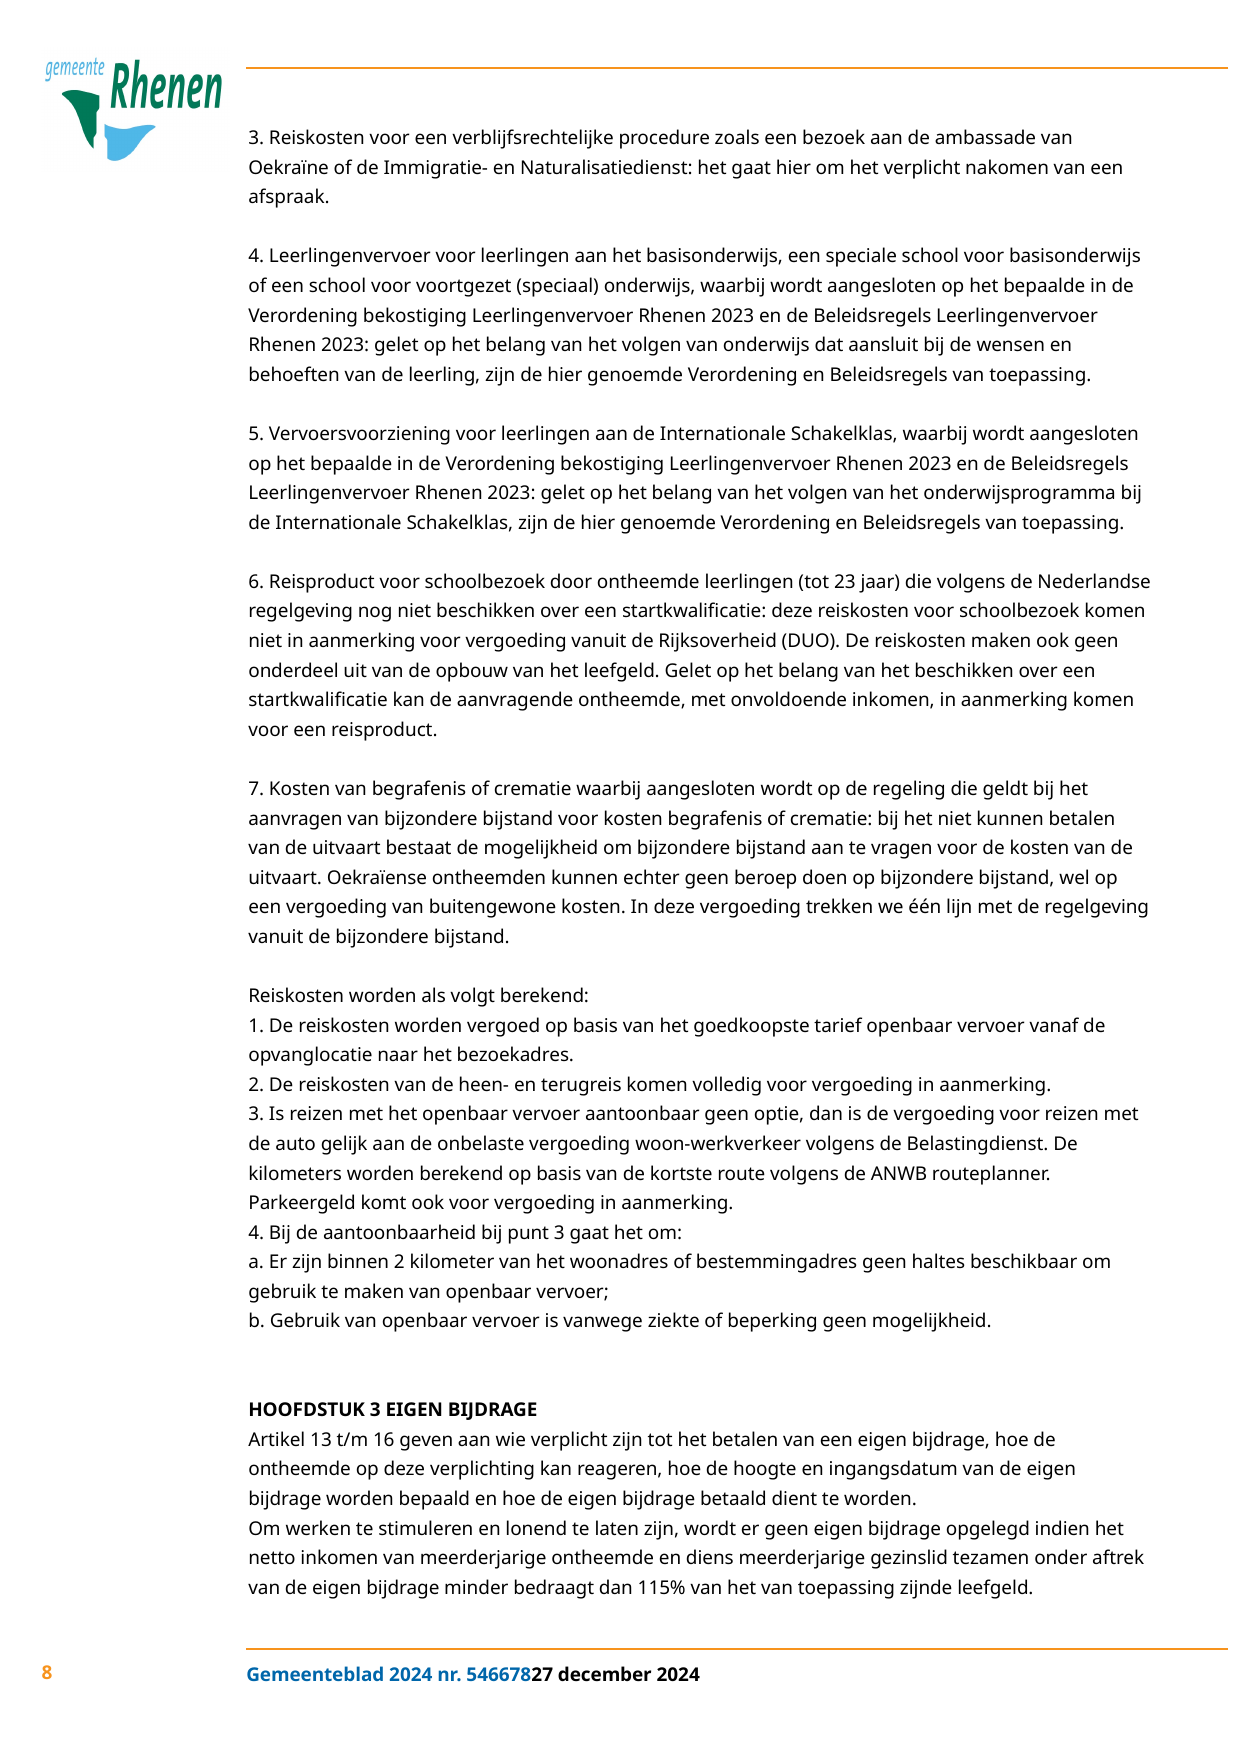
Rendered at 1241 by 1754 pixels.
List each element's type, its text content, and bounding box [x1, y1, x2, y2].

text 5. Vervoersvoorziening voor leerlingen aan de Internationale Schakelklas, waarbij wordt aangesloten op het bepaalde in de Verordening bekostiging Leerlingenvervoer Rhenen 2023 en de Beleidsregels Leerlingenvervoer Rhenen 2023: gelet op het belang van het volgen van het onderwijsprogramma bij de Internationale Schakelklas, zijn de hier genoemde Verordening en Beleidsregels van toepassing. [248, 420, 1152, 535]
text 4. Leerlingenvervoer voor leerlingen aan het basisonderwijs, een speciale school voor basisonderwijs of een school voor voortgezet (speciaal) onderwijs, waarbij wordt aangesloten op het bepaalde in de Verordening bekostiging Leerlingenvervoer Rhenen 2023 en de Beleidsregels Leerlingenvervoer Rhenen 2023: gelet op het belang van het volgen van onderwijs dat aansluit bij de wensen en behoeften van de leerling, zijn de hier genoemde Verordening en Beleidsregels van toepassing. [248, 243, 1152, 387]
text 4. Bij de aantoonbaarheid bij punt 3 gaat het om: [248, 1219, 1152, 1245]
text 2. De reiskosten van de heen- en terugreis komen volledig voor vergoeding in aanmerking. [248, 1071, 1152, 1097]
text a. Er zijn binnen 2 kilometer van het woonadres of bestemmingadres geen haltes beschikbaar om gebruik te maken van openbaar vervoer; [248, 1248, 1152, 1304]
picture [41, 47, 231, 172]
text 6. Reisproduct voor schoolbezoek door ontheemde leerlingen (tot 23 jaar) die volgens de Nederlandse regelgeving nog niet beschikken over een startkwalificatie: deze reiskosten voor schoolbezoek komen niet in aanmerking voor vergoeding vanuit de Rijksoverheid (DUO). De reiskosten maken ook geen onderdeel uit van de opbouw van het leefgeld. Gelet op het belang van het beschikken over een startkwalificatie kan de aanvragende ontheemde, met onvoldoende inkomen, in aanmerking komen voor een reisproduct. [248, 568, 1152, 742]
text 1. De reiskosten worden vergoed op basis van het goedkoopste tarief openbaar vervoer vanaf de opvanglocatie naar het bezoekadres. [248, 1012, 1152, 1067]
text HOOFDSTUK 3 EIGEN BIJDRAGE [248, 1396, 1152, 1422]
text 3. Reiskosten voor een verblijfsrechtelijke procedure zoals een bezoek aan de ambassade van Oekraïne of de Immigratie- en Naturalisatiedienst: het gaat hier om het verplicht nakomen van een afspraak. [248, 124, 1152, 209]
text Reiskosten worden als volgt berekend: [248, 982, 1152, 1008]
text Artikel 13 t/m 16 geven aan wie verplicht zijn tot het betalen van een eigen bijdrage, hoe de ontheemde op deze verplichting kan reageren, hoe de hoogte en ingangsdatum van de eigen bijdrage worden bepaald en hoe de eigen bijdrage betaald dient te worden. [248, 1426, 1152, 1511]
text b. Gebruik van openbaar vervoer is vanwege ziekte of beperking geen mogelijkheid. [248, 1308, 1152, 1333]
text Om werken te stimuleren en lonend te laten zijn, wordt er geen eigen bijdrage opgelegd indien het netto inkomen van meerderjarige ontheemde en diens meerderjarige gezinslid tezamen onder aftrek van de eigen bijdrage minder bedraagt dan 115% van het van toepassing zijnde leefgeld. [248, 1515, 1152, 1600]
text 3. Is reizen met het openbaar vervoer aantoonbaar geen optie, dan is de vergoeding voor reizen met de auto gelijk aan de onbelaste vergoeding woon-werkverkeer volgens de Belastingdienst. De kilometers worden berekend op basis van de kortste route volgens de ANWB routeplanner. Parkeergeld komt ook voor vergoeding in aanmerking. [248, 1101, 1152, 1215]
text 7. Kosten van begrafenis of crematie waarbij aangesloten wordt op de regeling die geldt bij het aanvragen van bijzondere bijstand voor kosten begrafenis of crematie: bij het niet kunnen betalen van de uitvaart bestaat de mogelijkheid om bijzondere bijstand aan te vragen voor de kosten van de uitvaart. Oekraïense ontheemden kunnen echter geen beroep doen op bijzondere bijstand, wel op een vergoeding van buitengewone kosten. In deze vergoeding trekken we één lijn met de regelgeving vanuit de bijzondere bijstand. [248, 775, 1152, 949]
